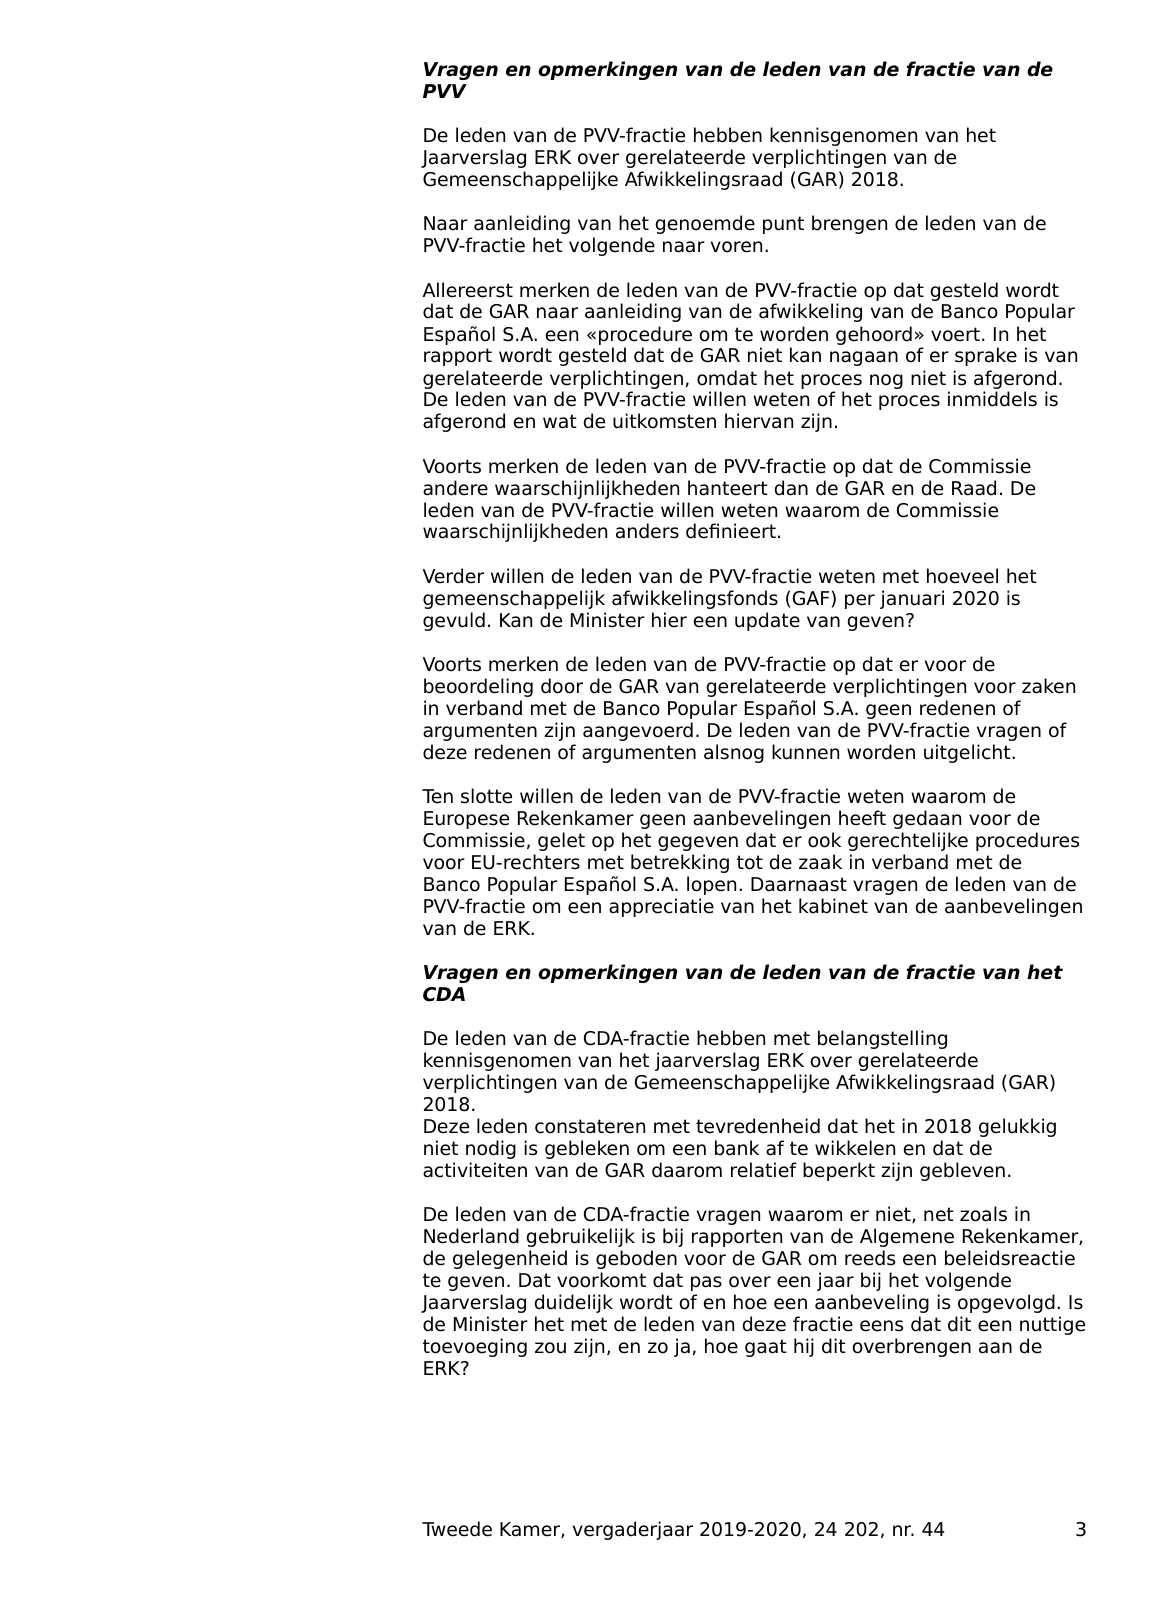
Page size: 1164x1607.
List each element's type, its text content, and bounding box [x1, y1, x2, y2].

text De leden van de CDA-fractie hebben met belangstelling kennisgenomen van het jaarverslag ERK over gerelateerde verplichtingen van de Gemeenschappelijke Afwikkelingsraad (GAR) 2018. [422, 1028, 1087, 1116]
text Naar aanleiding van het genoemde punt brengen de leden van de PVV-fractie het volgende naar voren. [422, 213, 1087, 257]
text Voorts merken de leden van de PVV-fractie op dat de Commissie andere waarschijnlijkheden hanteert dan de GAR en de Raad. De leden van de PVV-fractie willen weten waarom de Commissie waarschijnlijkheden anders definieert. [422, 456, 1087, 543]
subtitle Vragen en opmerkingen van de leden van de fractie van de PVV [422, 59, 1087, 103]
text Ten slotte willen de leden van de PVV-fractie weten waarom de Europese Rekenkamer geen aanbevelingen heeft gedaan voor de Commissie, gelet op het gegeven dat er ook gerechtelijke procedures voor EU-rechters met betrekking tot de zaak in verband met de Banco Popular Español S.A. lopen. Daarnaast vragen de leden van de PVV-fractie om een appreciatie van het kabinet van de aanbevelingen van de ERK. [422, 786, 1087, 940]
text Verder willen de leden van de PVV-fractie weten met hoeveel het gemeenschappelijk afwikkelingsfonds (GAF) per januari 2020 is gevuld. Kan de Minister hier een update van geven? [422, 566, 1087, 632]
text Allereerst merken de leden van de PVV-fractie op dat gesteld wordt dat de GAR naar aanleiding van de afwikkeling van de Banco Popular Español S.A. een «procedure om te worden gehoord» voert. In het rapport wordt gesteld dat de GAR niet kan nagaan of er sprake is van gerelateerde verplichtingen, omdat het proces nog niet is afgerond. De leden van de PVV-fractie willen weten of het proces inmiddels is afgerond en wat de uitkomsten hiervan zijn. [422, 279, 1087, 433]
subtitle Vragen en opmerkingen van de leden van de fractie van het CDA [422, 962, 1087, 1006]
text Deze leden constateren met tevredenheid dat het in 2018 gelukkig niet nodig is gebleken om een bank af te wikkelen en dat de activiteiten van de GAR daarom relatief beperkt zijn gebleven. [422, 1116, 1087, 1182]
text De leden van de CDA-fractie vragen waarom er niet, net zoals in Nederland gebruikelijk is bij rapporten van de Algemene Rekenkamer, de gelegenheid is geboden voor de GAR om reeds een beleidsreactie te geven. Dat voorkomt dat pas over een jaar bij het volgende Jaarverslag duidelijk wordt of en hoe een aanbeveling is opgevolgd. Is de Minister het met de leden van deze fractie eens dat dit een nuttige toevoeging zou zijn, en zo ja, hoe gaat hij dit overbrengen aan de ERK? [422, 1204, 1087, 1380]
text De leden van de PVV-fractie hebben kennisgenomen van het Jaarverslag ERK over gerelateerde verplichtingen van de Gemeenschappelijke Afwikkelingsraad (GAR) 2018. [422, 125, 1087, 191]
text Voorts merken de leden van de PVV-fractie op dat er voor de beoordeling door de GAR van gerelateerde verplichtingen voor zaken in verband met de Banco Popular Español S.A. geen redenen of argumenten zijn aangevoerd. De leden van de PVV-fractie vragen of deze redenen of argumenten alsnog kunnen worden uitgelicht. [422, 654, 1087, 764]
